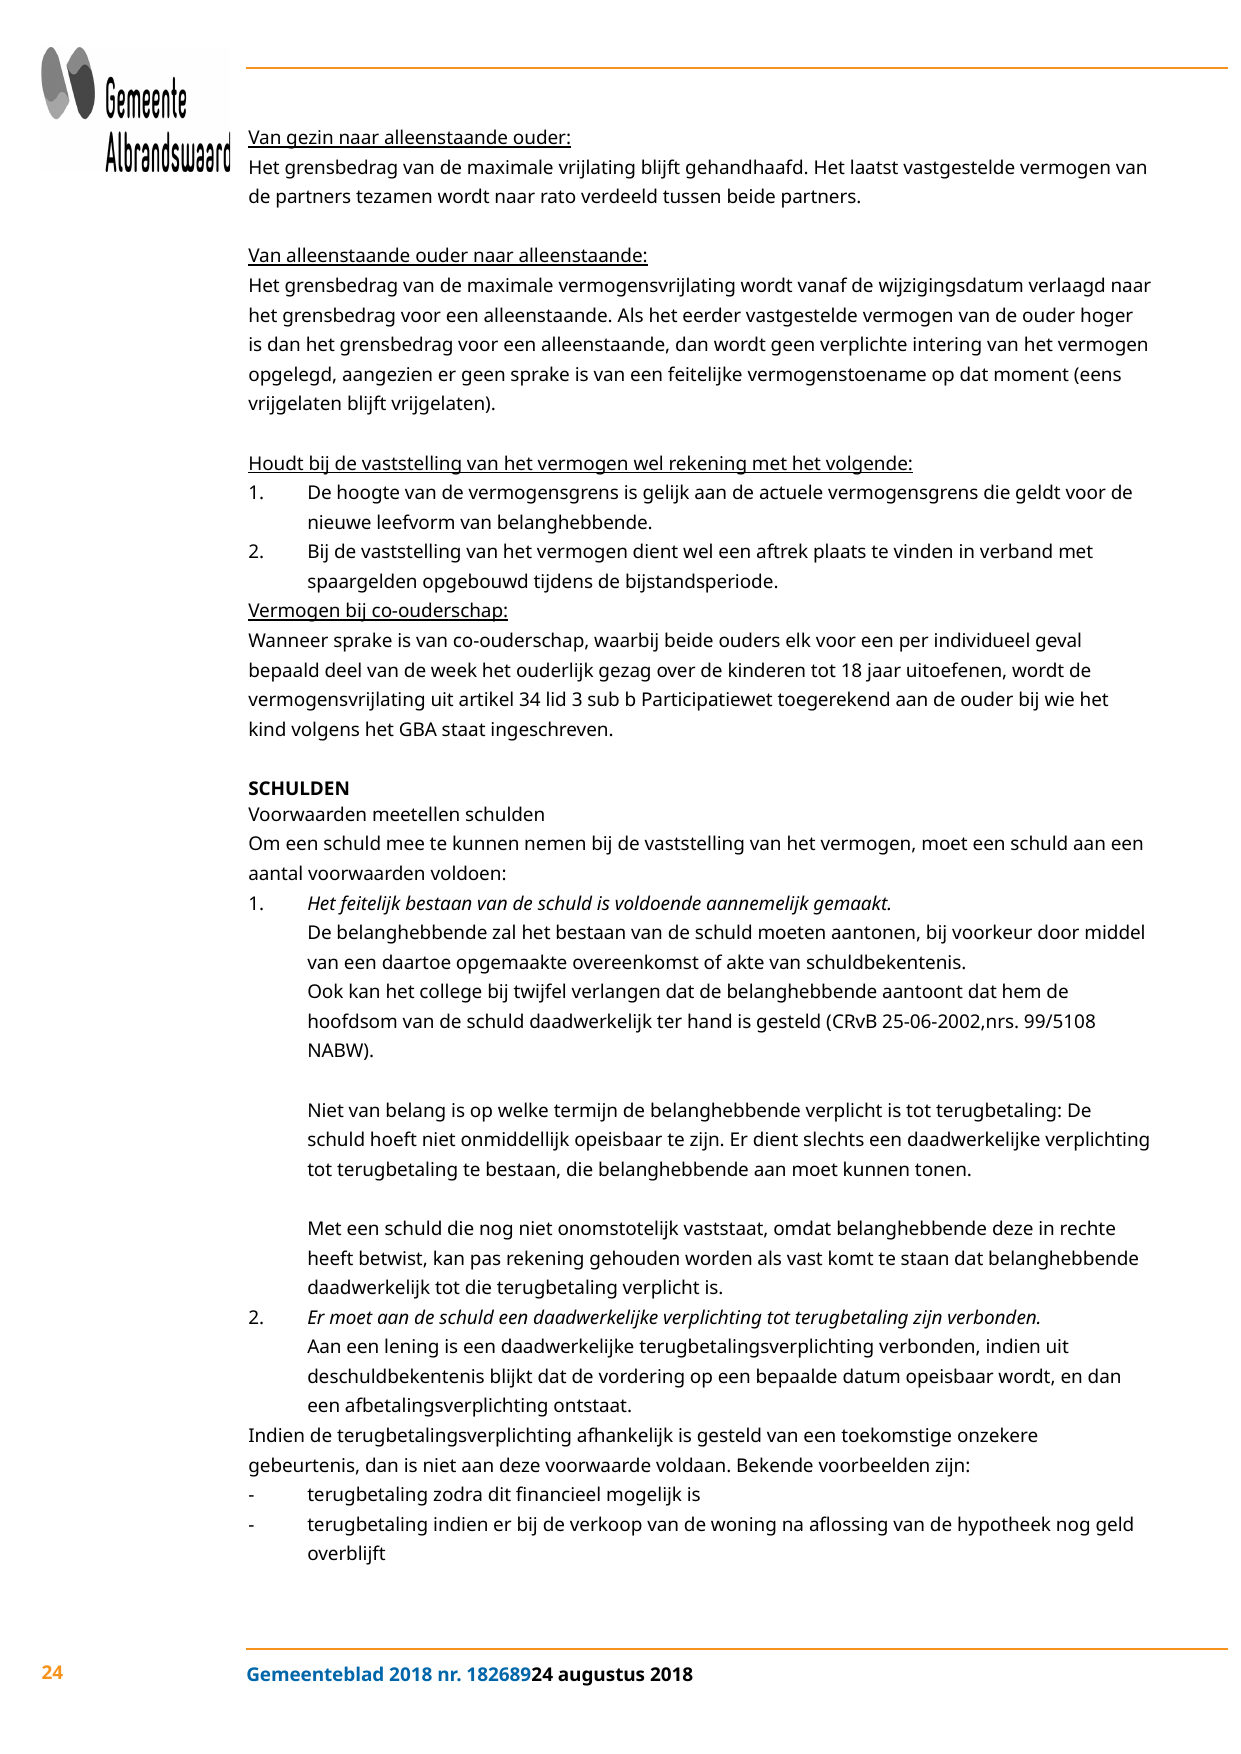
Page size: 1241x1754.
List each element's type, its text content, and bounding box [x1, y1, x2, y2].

text Van alleenstaande ouder naar alleenstaande: [248, 243, 1152, 268]
text Wanneer sprake is van co-ouderschap, waarbij beide ouders elk voor een per individueel geval bepaald deel van de week het ouderlijk gezag over de kinderen tot 18 jaar uitoefenen, wordt de vermogensvrijlating uit artikel 34 lid 3 sub b Participatiewet toegerekend aan de ouder bij wie het kind volgens het GBA staat ingeschreven. [248, 627, 1152, 742]
list Niet van belang is op welke termijn de belanghebbende verplicht is tot terugbetaling: De schuld hoeft niet onmiddellijk opeisbaar te zijn. Er dient slechts een daadwerkelijke verplichting tot terugbetaling te bestaan, die belanghebbende aan moet kunnen tonen. [248, 1097, 1152, 1182]
text Houdt bij de vaststelling van het vermogen wel rekening met het volgende: [248, 450, 1152, 476]
list De belanghebbende zal het bestaan van de schuld moeten aantonen, bij voorkeur door middel van een daartoe opgemaakte overeenkomst of akte van schuldbekentenis. [248, 919, 1152, 974]
list Aan een lening is een daadwerkelijke terugbetalingsverplichting verbonden, indien uit deschuldbekentenis blijkt dat de vordering op een bepaalde datum opeisbaar wordt, en dan een afbetalingsverplichting ontstaat. [248, 1333, 1152, 1418]
text Vermogen bij co-ouderschap: [248, 598, 1152, 623]
text SCHULDEN [248, 775, 1152, 801]
text Het grensbedrag van de maximale vermogensvrijlating wordt vanaf de wijzigingsdatum verlaagd naar het grensbedrag voor een alleenstaande. Als het eerder vastgestelde vermogen van de ouder hoger is dan het grensbedrag voor een alleenstaande, dan wordt geen verplichte intering van het vermogen opgelegd, aangezien er geen sprake is van een feitelijke vermogenstoename op dat moment (eens vrijgelaten blijft vrijgelaten). [248, 272, 1152, 416]
list De hoogte van de vermogensgrens is gelijk aan de actuele vermogensgrens die geldt voor de nieuwe leefvorm van belanghebbende. [248, 479, 1152, 535]
text Het grensbedrag van de maximale vrijlating blijft gehandhaafd. Het laatst vastgestelde vermogen van de partners tezamen wordt naar rato verdeeld tussen beide partners. [248, 154, 1152, 209]
text Van gezin naar alleenstaande ouder: [248, 124, 1152, 150]
text Om een schuld mee te kunnen nemen bij de vaststelling van het vermogen, moet een schuld aan een aantal voorwaarden voldoen: [248, 831, 1152, 886]
list terugbetaling zodra dit financieel mogelijk is [248, 1481, 1152, 1507]
list Ook kan het college bij twijfel verlangen dat de belanghebbende aantoont dat hem de hoofdsom van de schuld daadwerkelijk ter hand is gesteld (CRvB 25-06-2002,nrs. 99/5108 NABW). [248, 978, 1152, 1063]
list Er moet aan de schuld een daadwerkelijke verplichting tot terugbetaling zijn verbonden. [248, 1304, 1152, 1329]
text Indien de terugbetalingsverplichting afhankelijk is gesteld van een toekomstige onzekere gebeurtenis, dan is niet aan deze voorwaarde voldaan. Bekende voorbeelden zijn: [248, 1422, 1152, 1477]
list Bij de vaststelling van het vermogen dient wel een aftrek plaats te vinden in verband met spaargelden opgebouwd tijdens de bijstandsperiode. [248, 538, 1152, 594]
text Voorwaarden meetellen schulden [248, 801, 1152, 827]
list Het feitelijk bestaan van de schuld is voldoende aannemelijk gemaakt. [248, 890, 1152, 915]
list terugbetaling indien er bij de verkoop van de woning na aflossing van de hypotheek nog geld overblijft [248, 1511, 1152, 1566]
list Met een schuld die nog niet onomstotelijk vaststaat, omdat belanghebbende deze in rechte heeft betwist, kan pas rekening gehouden worden als vast komt te staan dat belanghebbende daadwerkelijk tot die terugbetaling verplicht is. [248, 1215, 1152, 1300]
picture [41, 47, 231, 172]
